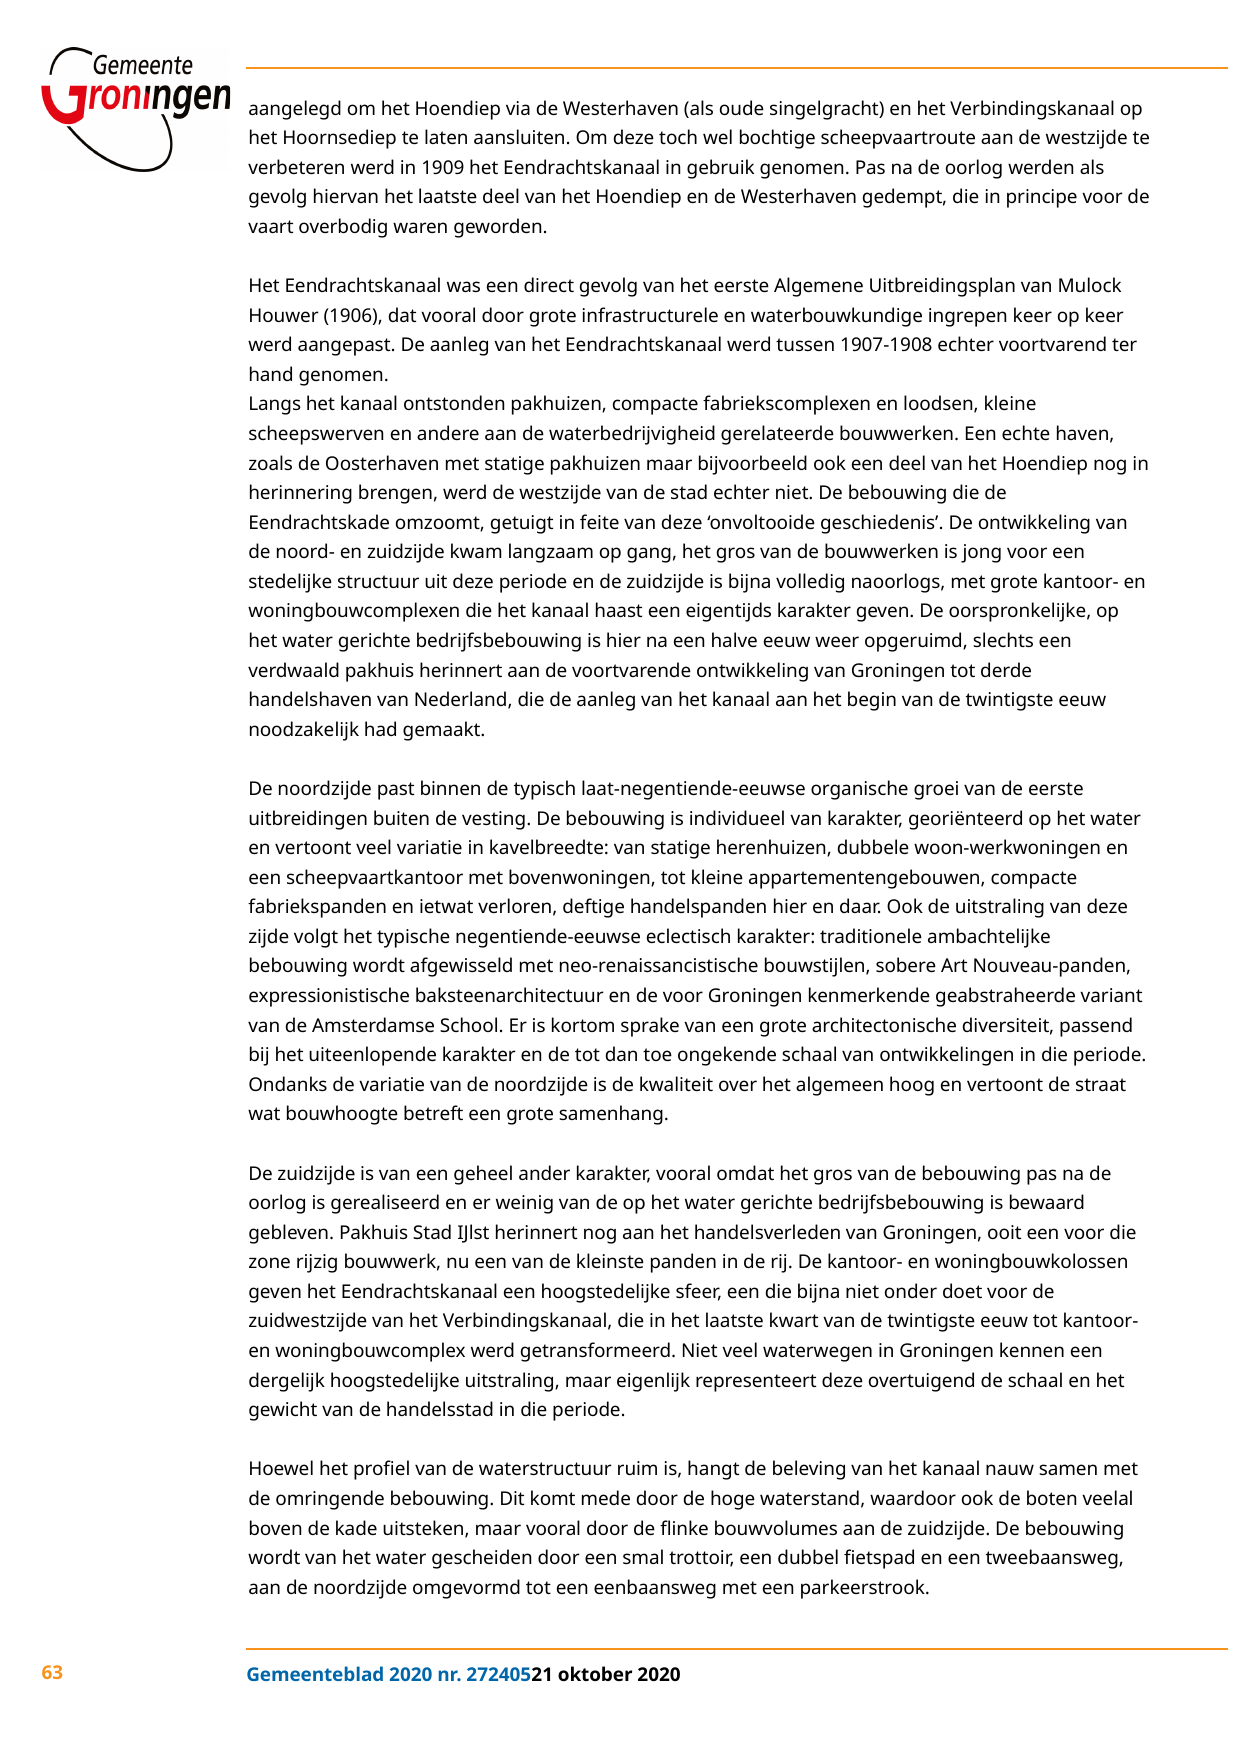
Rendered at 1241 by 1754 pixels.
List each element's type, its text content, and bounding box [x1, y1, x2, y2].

text De zuidzijde is van een geheel ander karakter, vooral omdat het gros van de bebouwing pas na de oorlog is gerealiseerd en er weinig van de op het water gerichte bedrijfsbebouwing is bewaard gebleven. Pakhuis Stad IJlst herinnert nog aan het handelsverleden van Groningen, ooit een voor die zone rijzig bouwwerk, nu een van de kleinste panden in de rij. De kantoor- en woningbouwkolossen geven het Eendrachtskanaal een hoogstedelijke sfeer, een die bijna niet onder doet voor de zuidwestzijde van het Verbindingskanaal, die in het laatste kwart van de twintigste eeuw tot kantoor- en woningbouwcomplex werd getransformeerd. Niet veel waterwegen in Groningen kennen een dergelijk hoogstedelijke uitstraling, maar eigenlijk representeert deze overtuigend de schaal en het gewicht van de handelsstad in die periode. [248, 1160, 1152, 1422]
text Het Eendrachtskanaal was een direct gevolg van het eerste Algemene Uitbreidingsplan van Mulock Houwer (1906), dat vooral door grote infrastructurele en waterbouwkundige ingrepen keer op keer werd aangepast. De aanleg van het Eendrachtskanaal werd tussen 1907-1908 echter voortvarend ter hand genomen. [248, 272, 1152, 387]
text aangelegd om het Hoendiep via de Westerhaven (als oude singelgracht) en het Verbindingskanaal op het Hoornsediep te laten aansluiten. Om deze toch wel bochtige scheepvaartroute aan de westzijde te verbeteren werd in 1909 het Eendrachtskanaal in gebruik genomen. Pas na de oorlog werden als gevolg hiervan het laatste deel van het Hoendiep en de Westerhaven gedempt, die in principe voor de vaart overbodig waren geworden. [248, 95, 1152, 239]
text Ondanks de variatie van de noordzijde is de kwaliteit over het algemeen hoog en vertoont de straat wat bouwhoogte betreft een grote samenhang. [248, 1071, 1152, 1126]
text Langs het kanaal ontstonden pakhuizen, compacte fabriekscomplexen en loodsen, kleine scheepswerven en andere aan de waterbedrijvigheid gerelateerde bouwwerken. Een echte haven, zoals de Oosterhaven met statige pakhuizen maar bijvoorbeeld ook een deel van het Hoendiep nog in herinnering brengen, werd de westzijde van de stad echter niet. De bebouwing die de Eendrachtskade omzoomt, getuigt in feite van deze ‘onvoltooide geschiedenis’. De ontwikkeling van de noord- en zuidzijde kwam langzaam op gang, het gros van de bouwwerken is jong voor een stedelijke structuur uit deze periode en de zuidzijde is bijna volledig naoorlogs, met grote kantoor- en woningbouwcomplexen die het kanaal haast een eigentijds karakter geven. De oorspronkelijke, op het water gerichte bedrijfsbebouwing is hier na een halve eeuw weer opgeruimd, slechts een verdwaald pakhuis herinnert aan de voortvarende ontwikkeling van Groningen tot derde handelshaven van Nederland, die de aanleg van het kanaal aan het begin van de twintigste eeuw noodzakelijk had gemaakt. [248, 391, 1152, 742]
picture [41, 47, 231, 172]
text Hoewel het profiel van de waterstructuur ruim is, hangt de beleving van het kanaal nauw samen met de omringende bebouwing. Dit komt mede door de hoge waterstand, waardoor ook de boten veelal boven de kade uitsteken, maar vooral door de flinke bouwvolumes aan de zuidzijde. De bebouwing wordt van het water gescheiden door een smal trottoir, een dubbel fietspad en een tweebaansweg, aan de noordzijde omgevormd tot een eenbaansweg met een parkeerstrook. [248, 1456, 1152, 1600]
text De noordzijde past binnen de typisch laat-negentiende-eeuwse organische groei van de eerste uitbreidingen buiten de vesting. De bebouwing is individueel van karakter, georiënteerd op het water en vertoont veel variatie in kavelbreedte: van statige herenhuizen, dubbele woon-werkwoningen en een scheepvaartkantoor met bovenwoningen, tot kleine appartementengebouwen, compacte fabriekspanden en ietwat verloren, deftige handelspanden hier en daar. Ook de uitstraling van deze zijde volgt het typische negentiende-eeuwse eclectisch karakter: traditionele ambachtelijke bebouwing wordt afgewisseld met neo-renaissancistische bouwstijlen, sobere Art Nouveau-panden, expressionistische baksteenarchitectuur en de voor Groningen kenmerkende geabstraheerde variant van de Amsterdamse School. Er is kortom sprake van een grote architectonische diversiteit, passend bij het uiteenlopende karakter en de tot dan toe ongekende schaal van ontwikkelingen in die periode. [248, 775, 1152, 1067]
